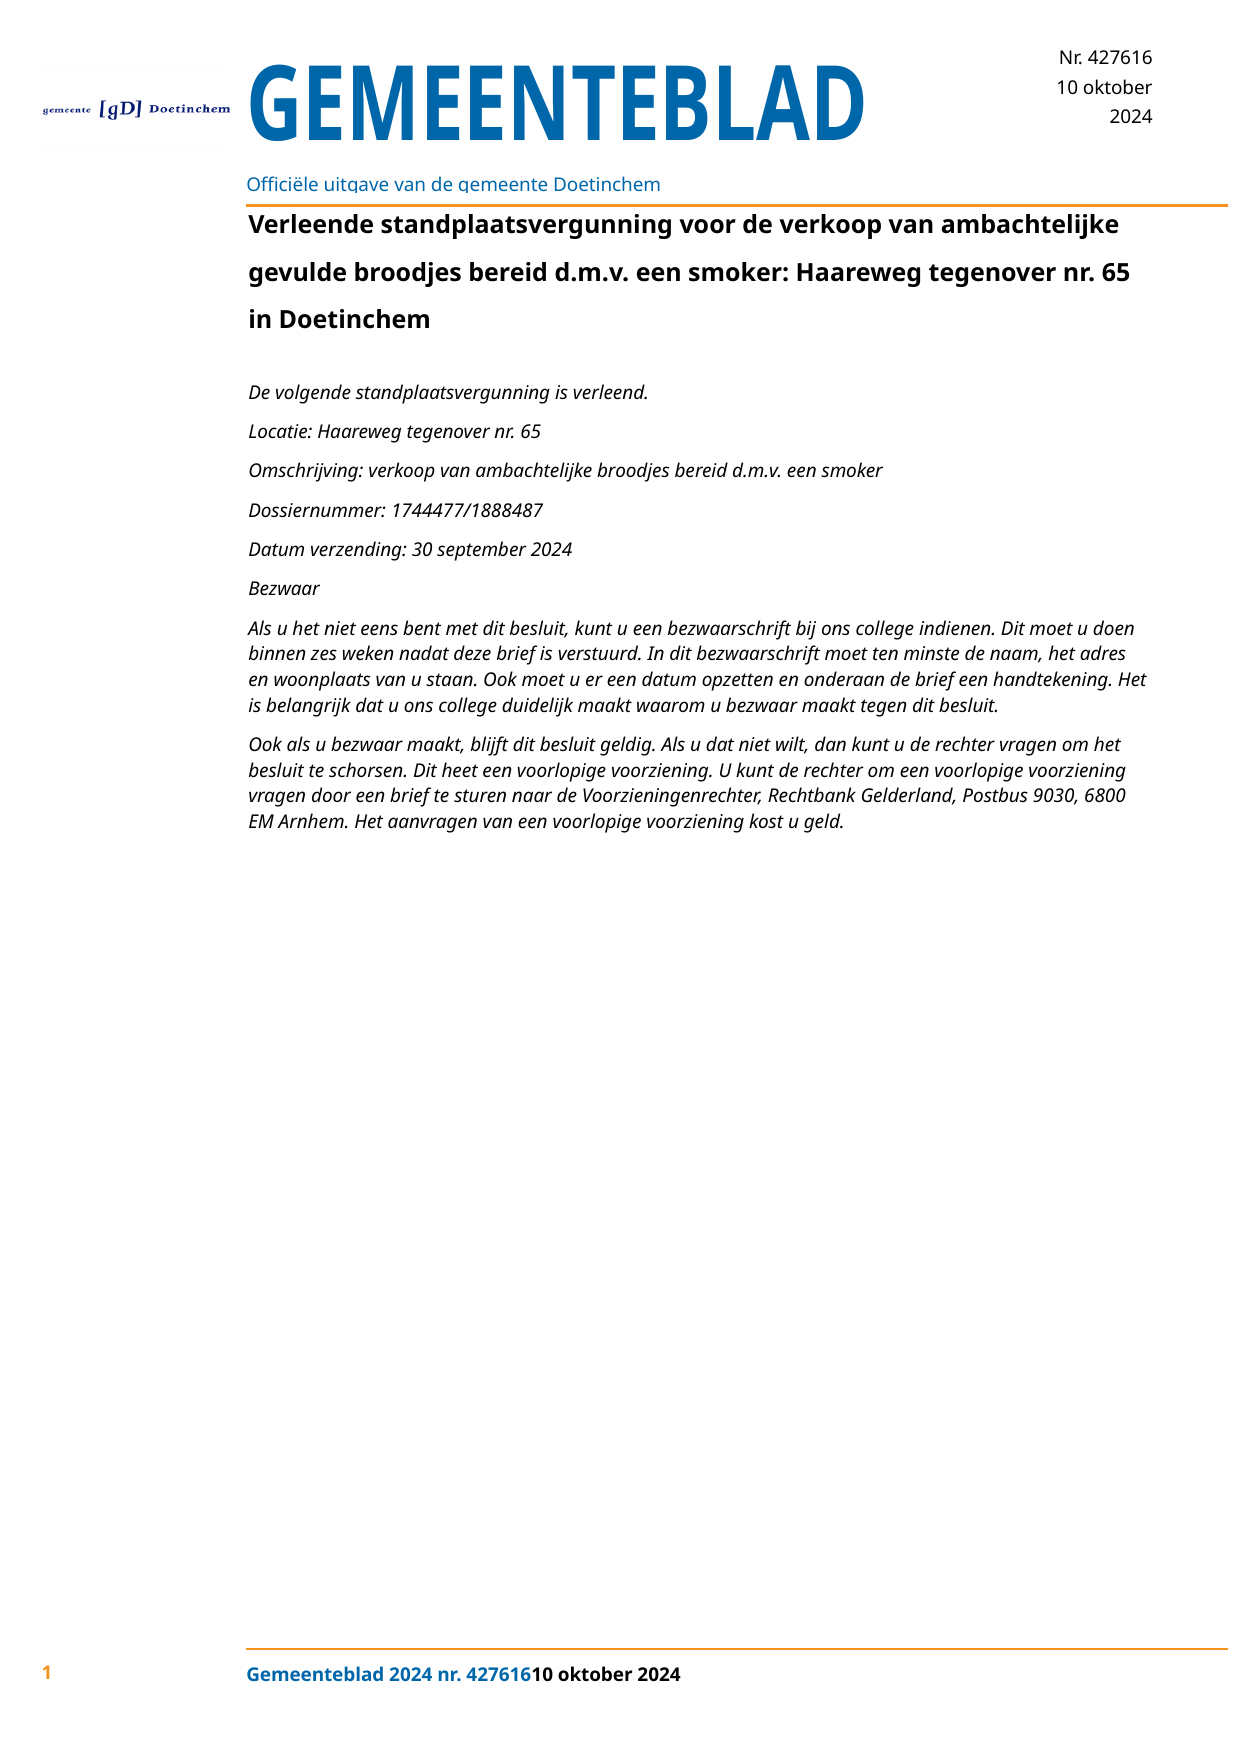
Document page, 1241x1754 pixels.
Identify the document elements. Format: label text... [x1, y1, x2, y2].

text Locatie: Haareweg tegenover nr. 65 [248, 418, 1152, 444]
text Omschrijving: verkoop van ambachtelijke broodjes bereid d.m.v. een smoker [248, 458, 1152, 483]
text Dossiernummer: 1744477/1888487 [248, 497, 1152, 523]
text Verleende standplaatsvergunning voor de verkoop van ambachtelijke gevulde broodjes bereid d.m.v. een smoker: Haareweg tegenover nr. 65 in Doetinchem [248, 207, 1152, 336]
text De volgende standplaatsvergunning is verleend. [248, 379, 1152, 405]
text Bezwaar [248, 575, 1152, 601]
text Ook als u bezwaar maakt, blijft dit besluit geldig. Als u dat niet wilt, dan kunt u de rechter vragen om het besluit te schorsen. Dit heet een voorlopige voorziening. U kunt de rechter om een voorlopige voorziening vragen door een brief te sturen naar de Voorzieningenrechter, Rechtbank Gelderland, Postbus 9030, 6800 EM Arnhem. Het aanvragen van een voorlopige voorziening kost u geld. [248, 731, 1152, 834]
text Datum verzending: 30 september 2024 [248, 536, 1152, 562]
picture [41, 47, 231, 172]
text Als u het niet eens bent met dit besluit, kunt u een bezwaarschrift bij ons college indienen. Dit moet u doen binnen zes weken nadat deze brief is verstuurd. In dit bezwaarschrift moet ten minste de naam, het adres en woonplaats van u staan. Ook moet u er een datum opzetten en onderaan de brief een handtekening. Het is belangrijk dat u ons college duidelijk maakt waarom u bezwaar maakt tegen dit besluit. [248, 615, 1152, 718]
